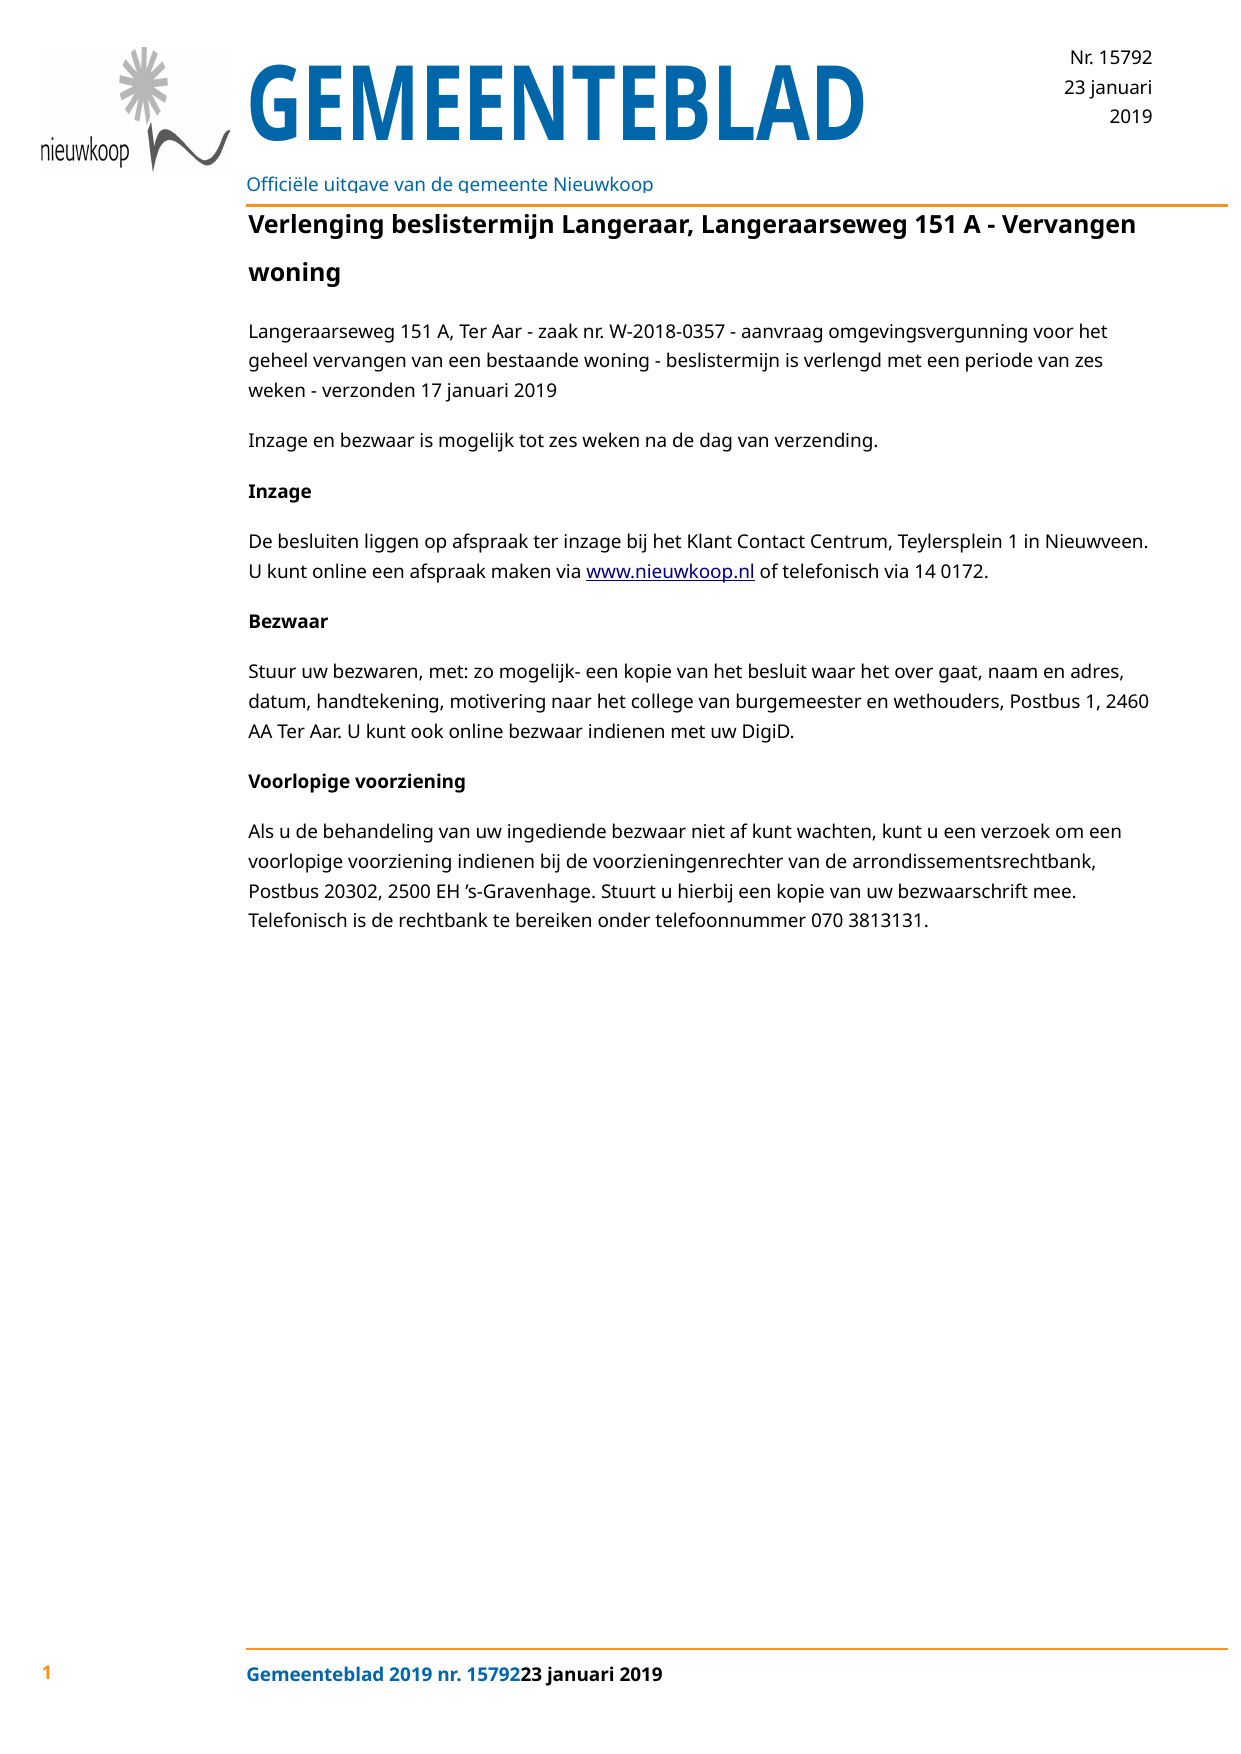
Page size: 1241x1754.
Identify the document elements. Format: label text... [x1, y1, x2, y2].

picture [41, 47, 231, 172]
text Bezwaar [248, 608, 1152, 634]
text Verlenging beslistermijn Langeraar, Langeraarseweg 151 A - Vervangen woning [248, 207, 1152, 288]
text Stuur uw bezwaren, met: zo mogelijk- een kopie van het besluit waar het over gaat, naam en adres, datum, handtekening, motivering naar het college van burgemeester en wethouders, Postbus 1, 2460 AA Ter Aar. U kunt ook online bezwaar indienen met uw DigiD. [248, 659, 1152, 744]
text De besluiten liggen op afspraak ter inzage bij het Klant Contact Centrum, Teylersplein 1 in Nieuwveen. U kunt online een afspraak maken via www.nieuwkoop.nl of telefonisch via 14 0172. [248, 528, 1152, 584]
text Als u de behandeling van uw ingediende bezwaar niet af kunt wachten, kunt u een verzoek om een voorlopige voorziening indienen bij de voorzieningenrechter van de arrondissementsrechtbank, Postbus 20302, 2500 EH ’s-Gravenhage. Stuurt u hierbij een kopie van uw bezwaarschrift mee. Telefonisch is de rechtbank te bereiken onder telefoonnummer 070 3813131. [248, 819, 1152, 933]
text Inzage [248, 478, 1152, 504]
text Voorlopige voorziening [248, 768, 1152, 794]
text Inzage en bezwaar is mogelijk tot zes weken na de dag van verzending. [248, 427, 1152, 453]
text Langeraarseweg 151 A, Ter Aar - zaak nr. W-2018-0357 - aanvraag omgevingsvergunning voor het geheel vervangen van een bestaande woning - beslistermijn is verlengd met een periode van zes weken - verzonden 17 januari 2019 [248, 318, 1152, 403]
